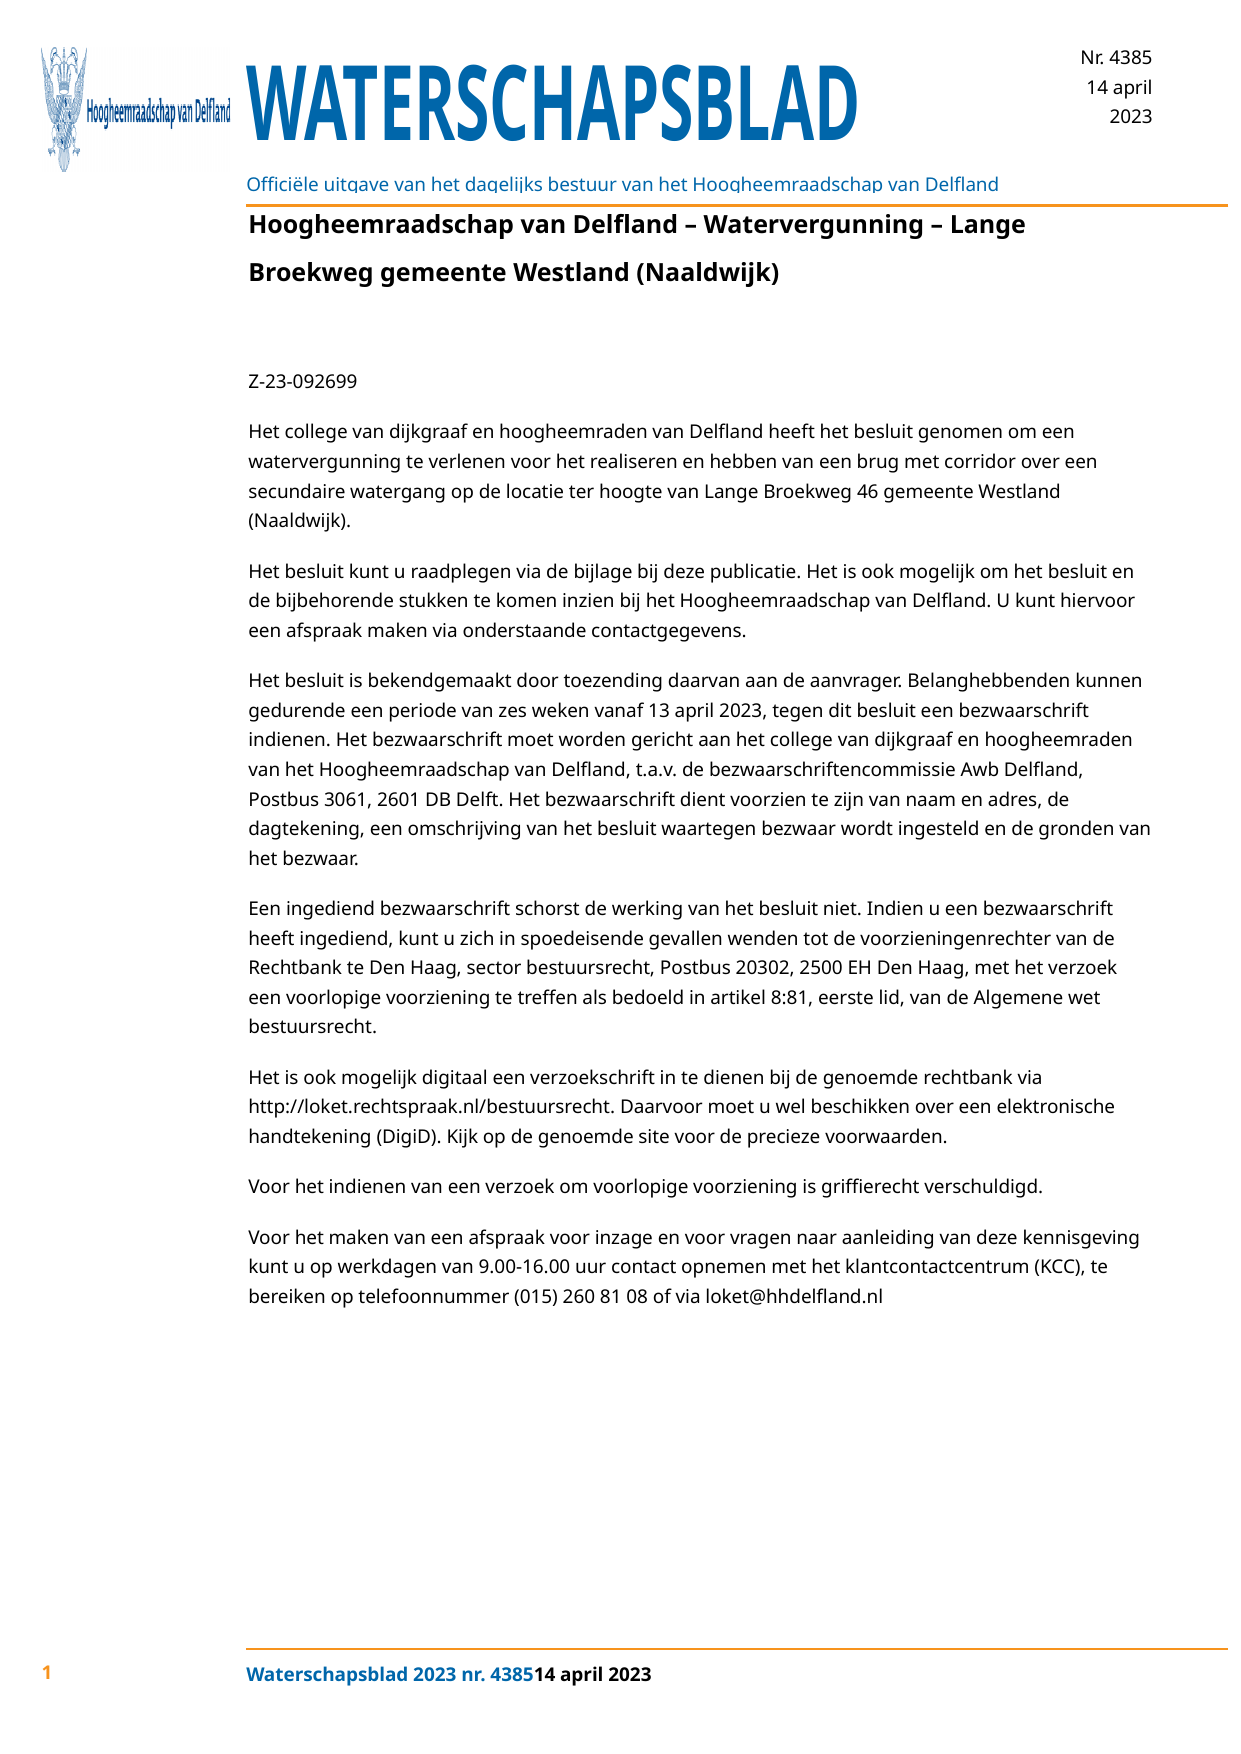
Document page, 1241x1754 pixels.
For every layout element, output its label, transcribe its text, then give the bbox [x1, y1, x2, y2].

text Het besluit kunt u raadplegen via de bijlage bij deze publicatie. Het is ook mogelijk om het besluit en de bijbehorende stukken te komen inzien bij het Hoogheemraadschap van Delfland. U kunt hiervoor een afspraak maken via onderstaande contactgegevens. [248, 558, 1152, 643]
text Voor het maken van een afspraak voor inzage en voor vragen naar aanleiding van deze kennisgeving kunt u op werkdagen van 9.00-16.00 uur contact opnemen met het klantcontactcentrum (KCC), te bereiken op telefoonnummer (015) 260 81 08 of via loket@hhdelfland.nl [248, 1224, 1152, 1309]
text Het is ook mogelijk digitaal een verzoekschrift in te dienen bij de genoemde rechtbank via http://loket.rechtspraak.nl/bestuursrecht. Daarvoor moet u wel beschikken over een elektronische handtekening (DigiD). Kijk op de genoemde site voor de precieze voorwaarden. [248, 1064, 1152, 1149]
text Voor het indienen van een verzoek om voorlopige voorziening is griffierecht verschuldigd. [248, 1174, 1152, 1199]
text Het college van dijkgraaf en hoogheemraden van Delfland heeft het besluit genomen om een watervergunning te verlenen voor het realiseren en hebben van een brug met corridor over een secundaire watergang op de locatie ter hoogte van Lange Broekweg 46 gemeente Westland (Naaldwijk). [248, 419, 1152, 533]
text Hoogheemraadschap van Delfland – Watervergunning – Lange Broekweg gemeente Westland (Naaldwijk) [248, 207, 1152, 288]
picture [41, 47, 231, 172]
text Een ingediend bezwaarschrift schorst de werking van het besluit niet. Indien u een bezwaarschrift heeft ingediend, kunt u zich in spoedeisende gevallen wenden tot de voorzieningenrechter van de Rechtbank te Den Haag, sector bestuursrecht, Postbus 20302, 2500 EH Den Haag, met het verzoek een voorlopige voorziening te treffen als bedoeld in artikel 8:81, eerste lid, van de Algemene wet bestuursrecht. [248, 895, 1152, 1039]
text Z-23-092699 [248, 368, 1152, 394]
text Het besluit is bekendgemaakt door toezending daarvan aan de aanvrager. Belanghebbenden kunnen gedurende een periode van zes weken vanaf 13 april 2023, tegen dit besluit een bezwaarschrift indienen. Het bezwaarschrift moet worden gericht aan het college van dijkgraaf en hoogheemraden van het Hoogheemraadschap van Delfland, t.a.v. de bezwaarschriftencommissie Awb Delfland, Postbus 3061, 2601 DB Delft. Het bezwaarschrift dient voorzien te zijn van naam en adres, de dagtekening, een omschrijving van het besluit waartegen bezwaar wordt ingesteld en de gronden van het bezwaar. [248, 667, 1152, 871]
